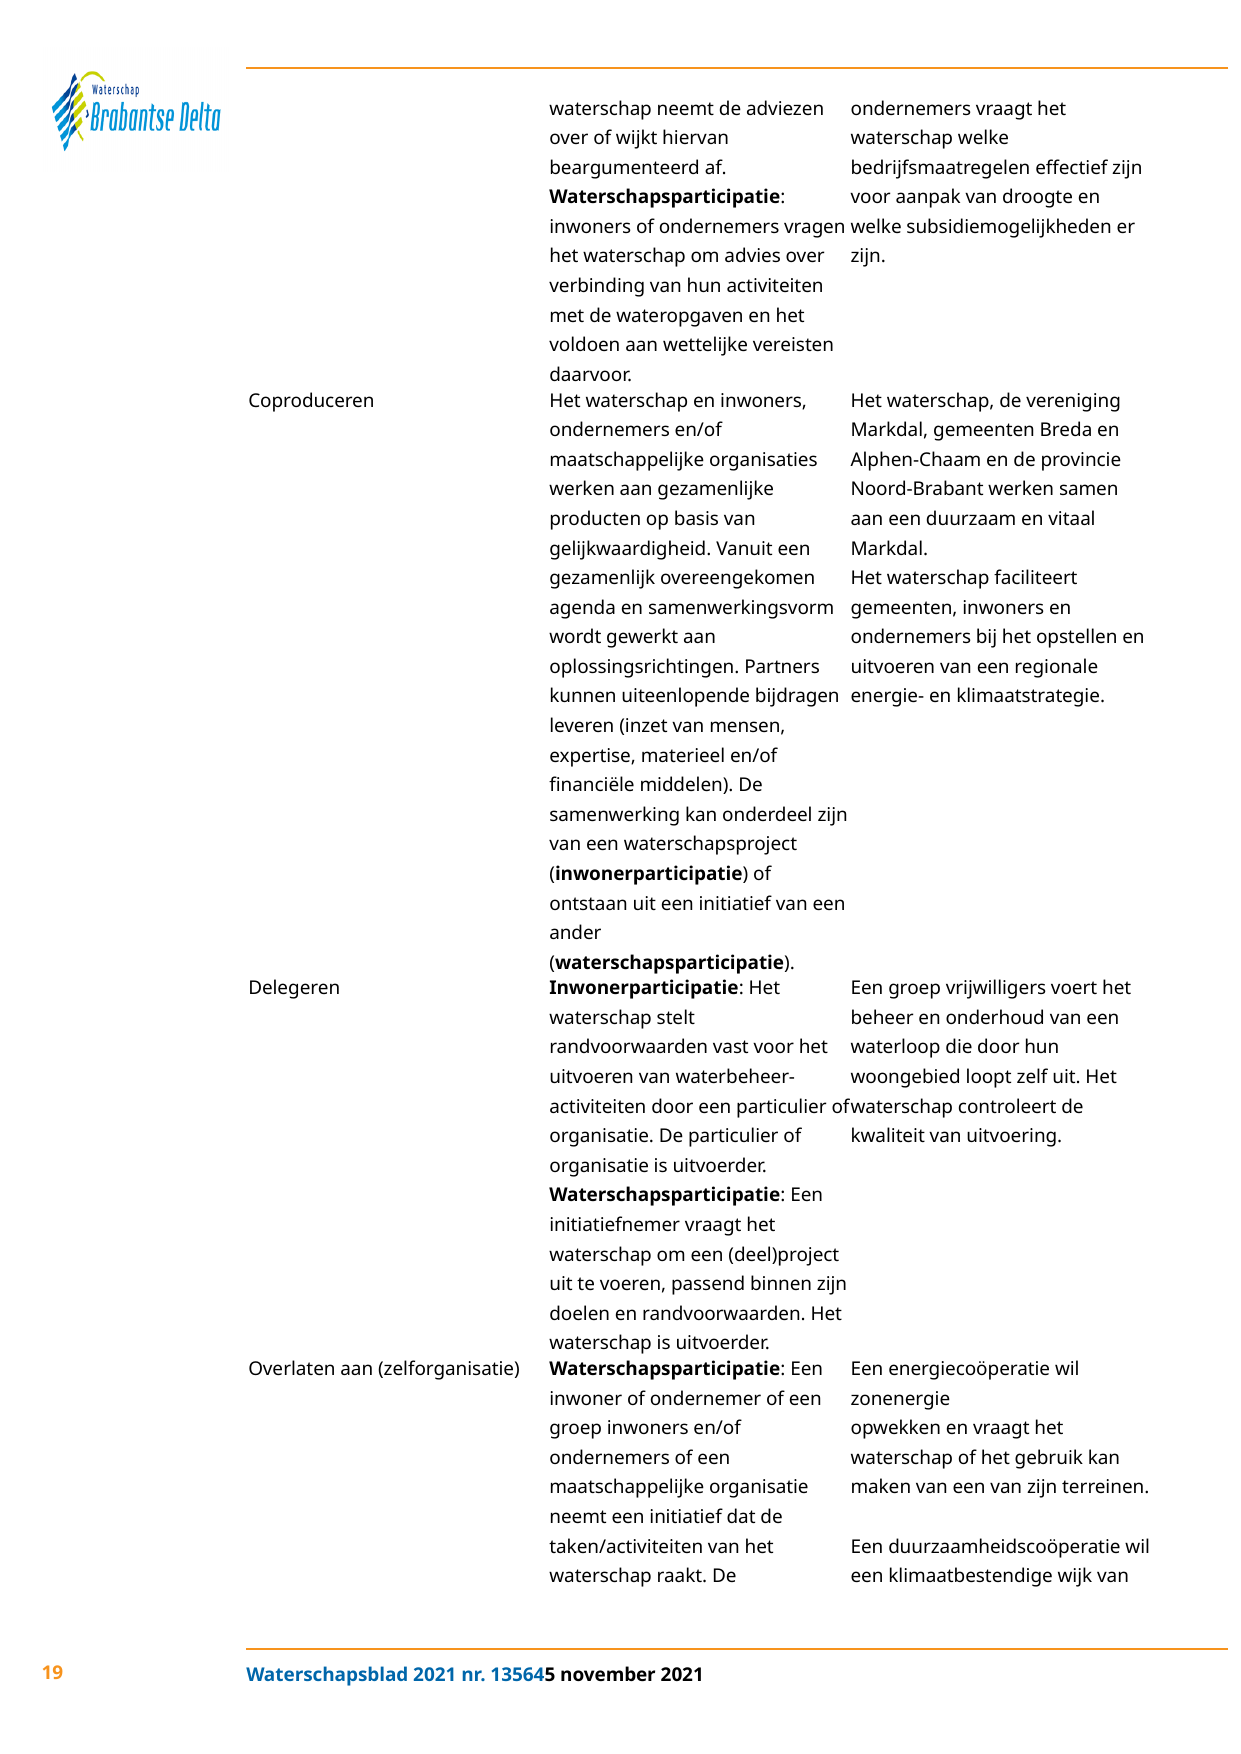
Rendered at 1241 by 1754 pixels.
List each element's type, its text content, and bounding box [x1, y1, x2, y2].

table_cell Een energiecoöperatie wil zonenergie opwekken en vraagt het waterschap of het gebruik kan maken van een van zijn terreinen. Een duurzaamheidscoöperatie wil een klimaatbestendige wijk van [850, 1355, 1152, 1588]
table_cell Waterschapsparticipatie: Een inwoner of ondernemer of een groep inwoners en/of ondernemers of een maatschappelijke organisatie neemt een initiatief dat de taken/activiteiten van het waterschap raakt. De [549, 1355, 850, 1588]
table_cell Inwonerparticipatie: Het waterschap stelt randvoorwaarden vast voor het uitvoeren van waterbeheer-activiteiten door een particulier of organisatie. De particulier of organisatie is uitvoerder. Waterschapsparticipatie: Een initiatiefnemer vraagt het waterschap om een (deel)project uit te voeren, passend binnen zijn doelen en randvoorwaarden. Het waterschap is uitvoerder. [549, 975, 850, 1355]
table_cell Delegeren [248, 975, 549, 1355]
table_cell Coproduceren [248, 387, 549, 974]
table_cell Overlaten aan (zelforganisatie) [248, 1355, 549, 1588]
table_cell [248, 95, 549, 387]
table_cell Een groep vrijwilligers voert het beheer en onderhoud van een waterloop die door hun woongebied loopt zelf uit. Het waterschap controleert de kwaliteit van uitvoering. [850, 975, 1152, 1355]
table_cell waterschap neemt de adviezen over of wijkt hiervan beargumenteerd af. Waterschapsparticipatie: inwoners of ondernemers vragen het waterschap om advies over verbinding van hun activiteiten met de wateropgaven en het voldoen aan wettelijke vereisten daarvoor. [549, 95, 850, 387]
picture [41, 47, 231, 172]
table_cell Het waterschap, de vereniging Markdal, gemeenten Breda en Alphen-Chaam en de provincie Noord-Brabant werken samen aan een duurzaam en vitaal Markdal. Het waterschap faciliteert gemeenten, inwoners en ondernemers bij het opstellen en uitvoeren van een regionale energie- en klimaatstrategie. [850, 387, 1152, 974]
table_cell Het waterschap en inwoners, ondernemers en/of maatschappelijke organisaties werken aan gezamenlijke producten op basis van gelijkwaardigheid. Vanuit een gezamenlijk overeengekomen agenda en samenwerkingsvorm wordt gewerkt aan oplossingsrichtingen. Partners kunnen uiteenlopende bijdragen leveren (inzet van mensen, expertise, materieel en/of financiële middelen). De samenwerking kan onderdeel zijn van een waterschapsproject (inwonerparticipatie) of ontstaan uit een initiatief van een ander (waterschapsparticipatie). [549, 387, 850, 974]
table_cell ondernemers vraagt het waterschap welke bedrijfsmaatregelen effectief zijn voor aanpak van droogte en welke subsidiemogelijkheden er zijn. [850, 95, 1152, 387]
